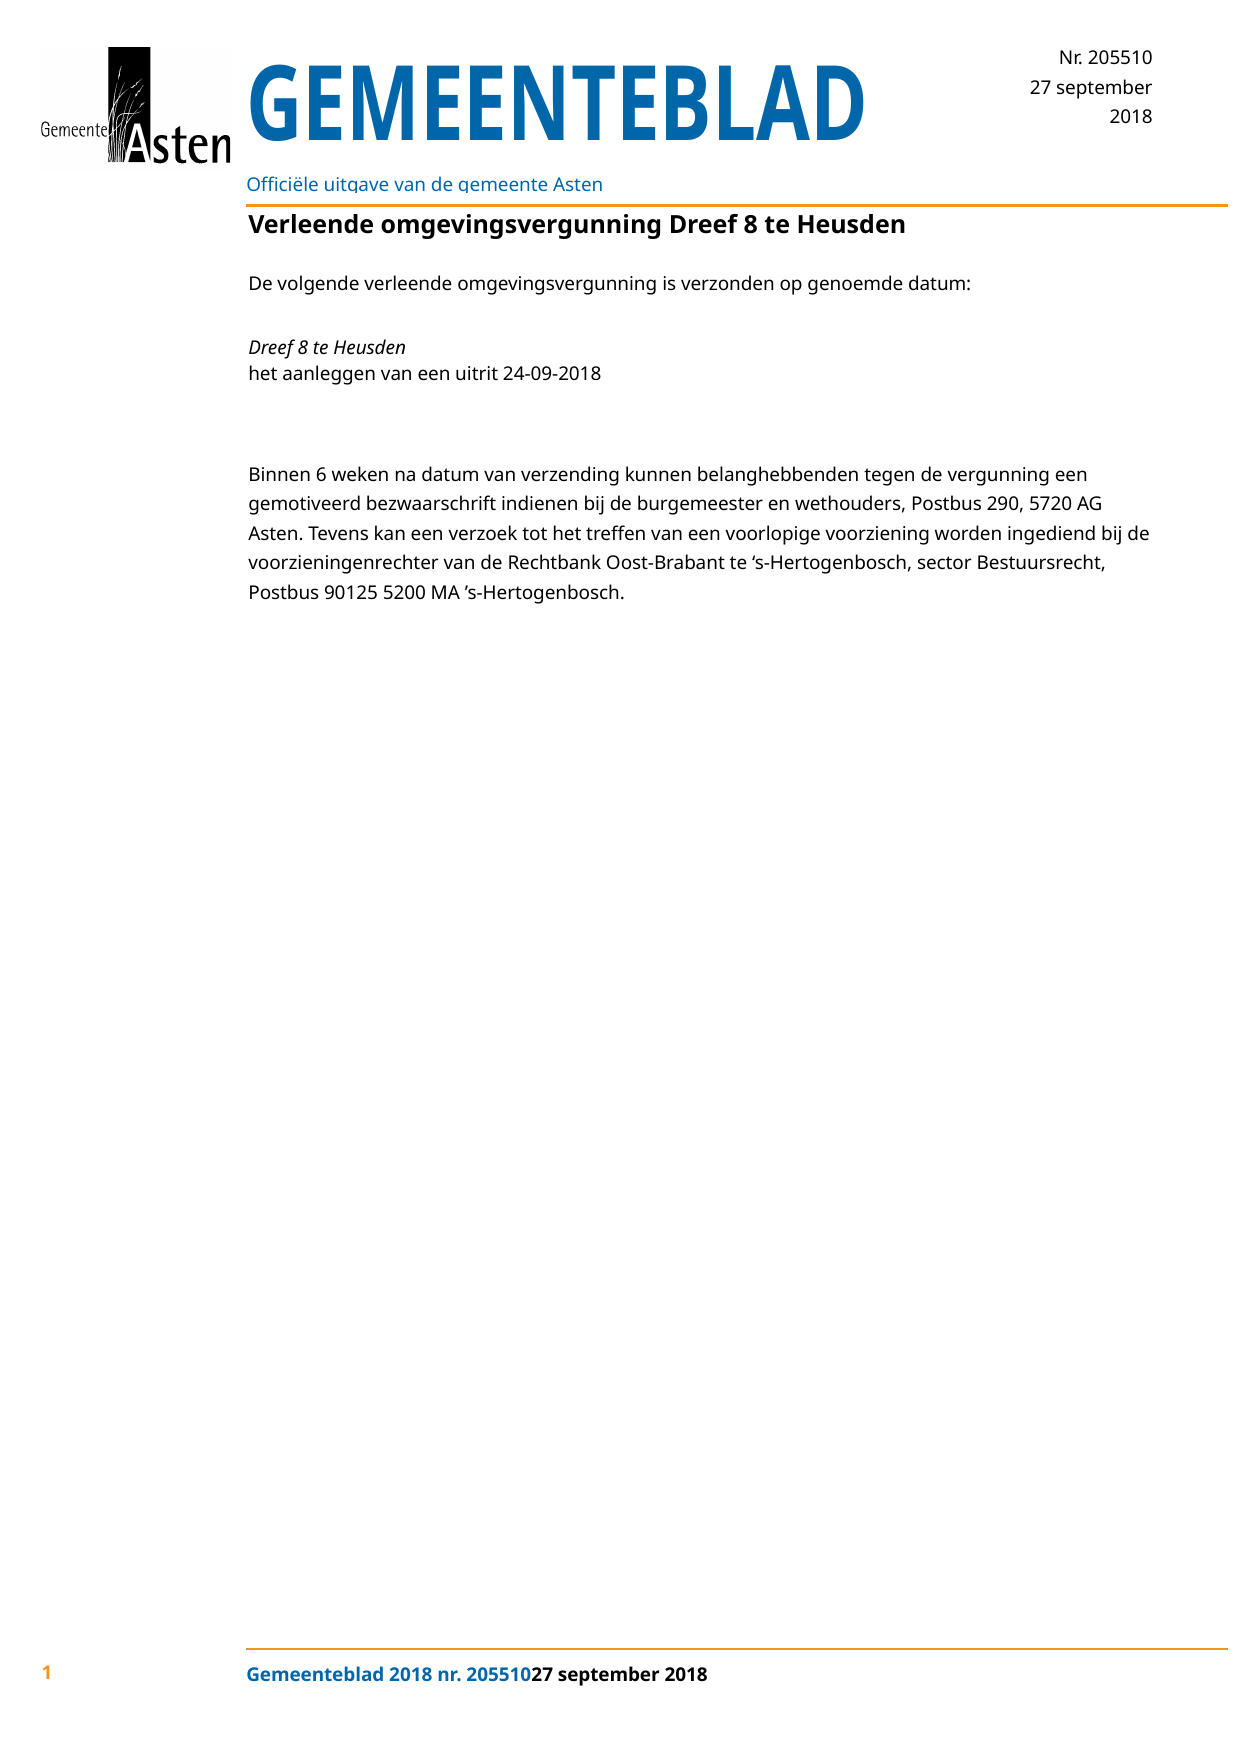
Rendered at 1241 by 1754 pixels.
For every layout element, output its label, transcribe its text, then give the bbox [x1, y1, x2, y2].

picture [41, 47, 231, 172]
text Verleende omgevingsvergunning Dreef 8 te Heusden [248, 207, 1152, 241]
text De volgende verleende omgevingsvergunning is verzonden op genoemde datum: [248, 270, 1152, 296]
text het aanleggen van een uitrit 24-09-2018 [248, 360, 1152, 386]
text Binnen 6 weken na datum van verzending kunnen belanghebbenden tegen de vergunning een gemotiveerd bezwaarschrift indienen bij de burgemeester en wethouders, Postbus 290, 5720 AG Asten. Tevens kan een verzoek tot het treffen van een voorlopige voorziening worden ingediend bij de voorzieningenrechter van de Rechtbank Oost-Brabant te ‘s-Hertogenbosch, sector Bestuursrecht, Postbus 90125 5200 MA ’s-Hertogenbosch. [248, 461, 1152, 605]
text Dreef 8 te Heusden [248, 334, 1152, 360]
